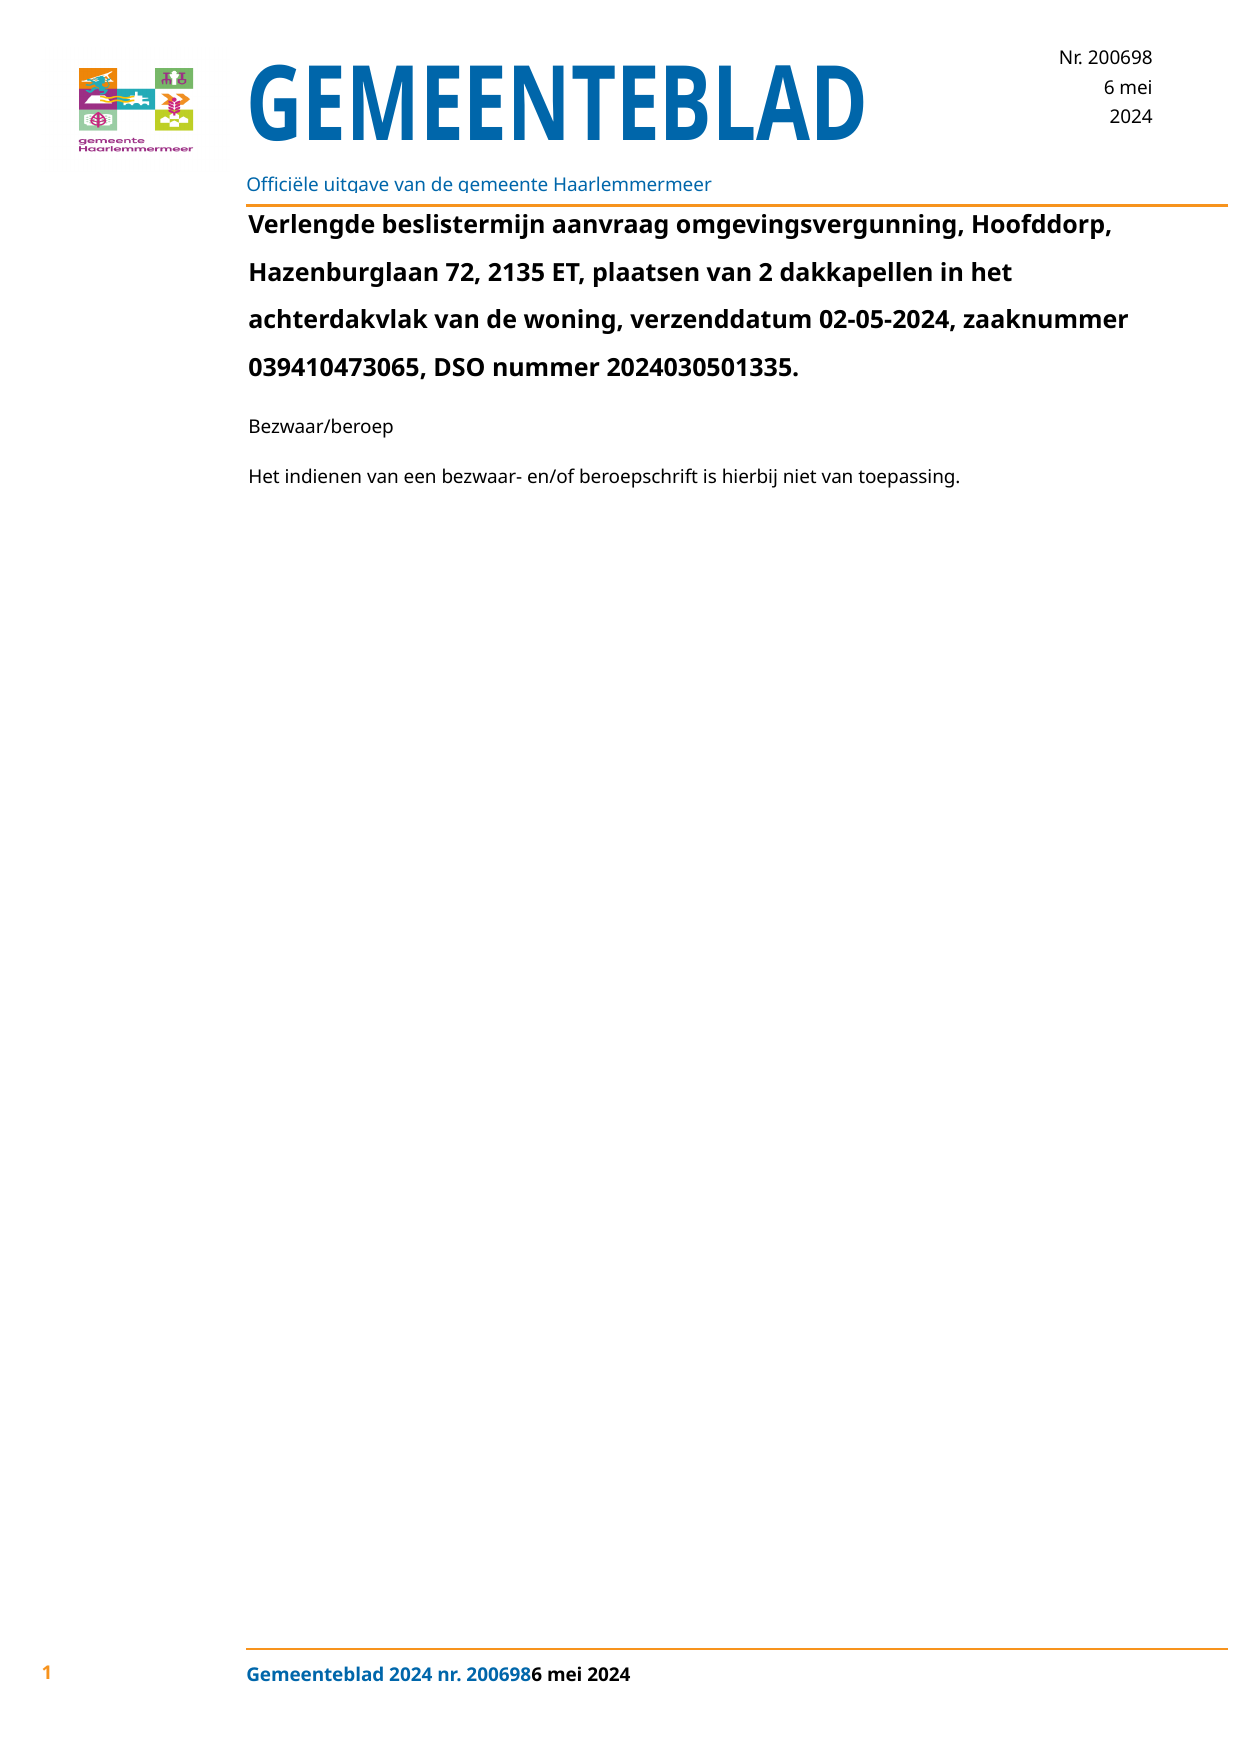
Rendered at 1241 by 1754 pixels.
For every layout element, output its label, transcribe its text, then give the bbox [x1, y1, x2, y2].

picture [41, 47, 231, 172]
text Verlengde beslistermijn aanvraag omgevingsvergunning, Hoofddorp, Hazenburglaan 72, 2135 ET, plaatsen van 2 dakkapellen in het achterdakvlak van de woning, verzenddatum 02-05-2024, zaaknummer 039410473065, DSO nummer 2024030501335. [248, 207, 1152, 384]
text Het indienen van een bezwaar- en/of beroepschrift is hierbij niet van toepassing. [248, 463, 1152, 489]
text Bezwaar/beroep [248, 413, 1152, 439]
